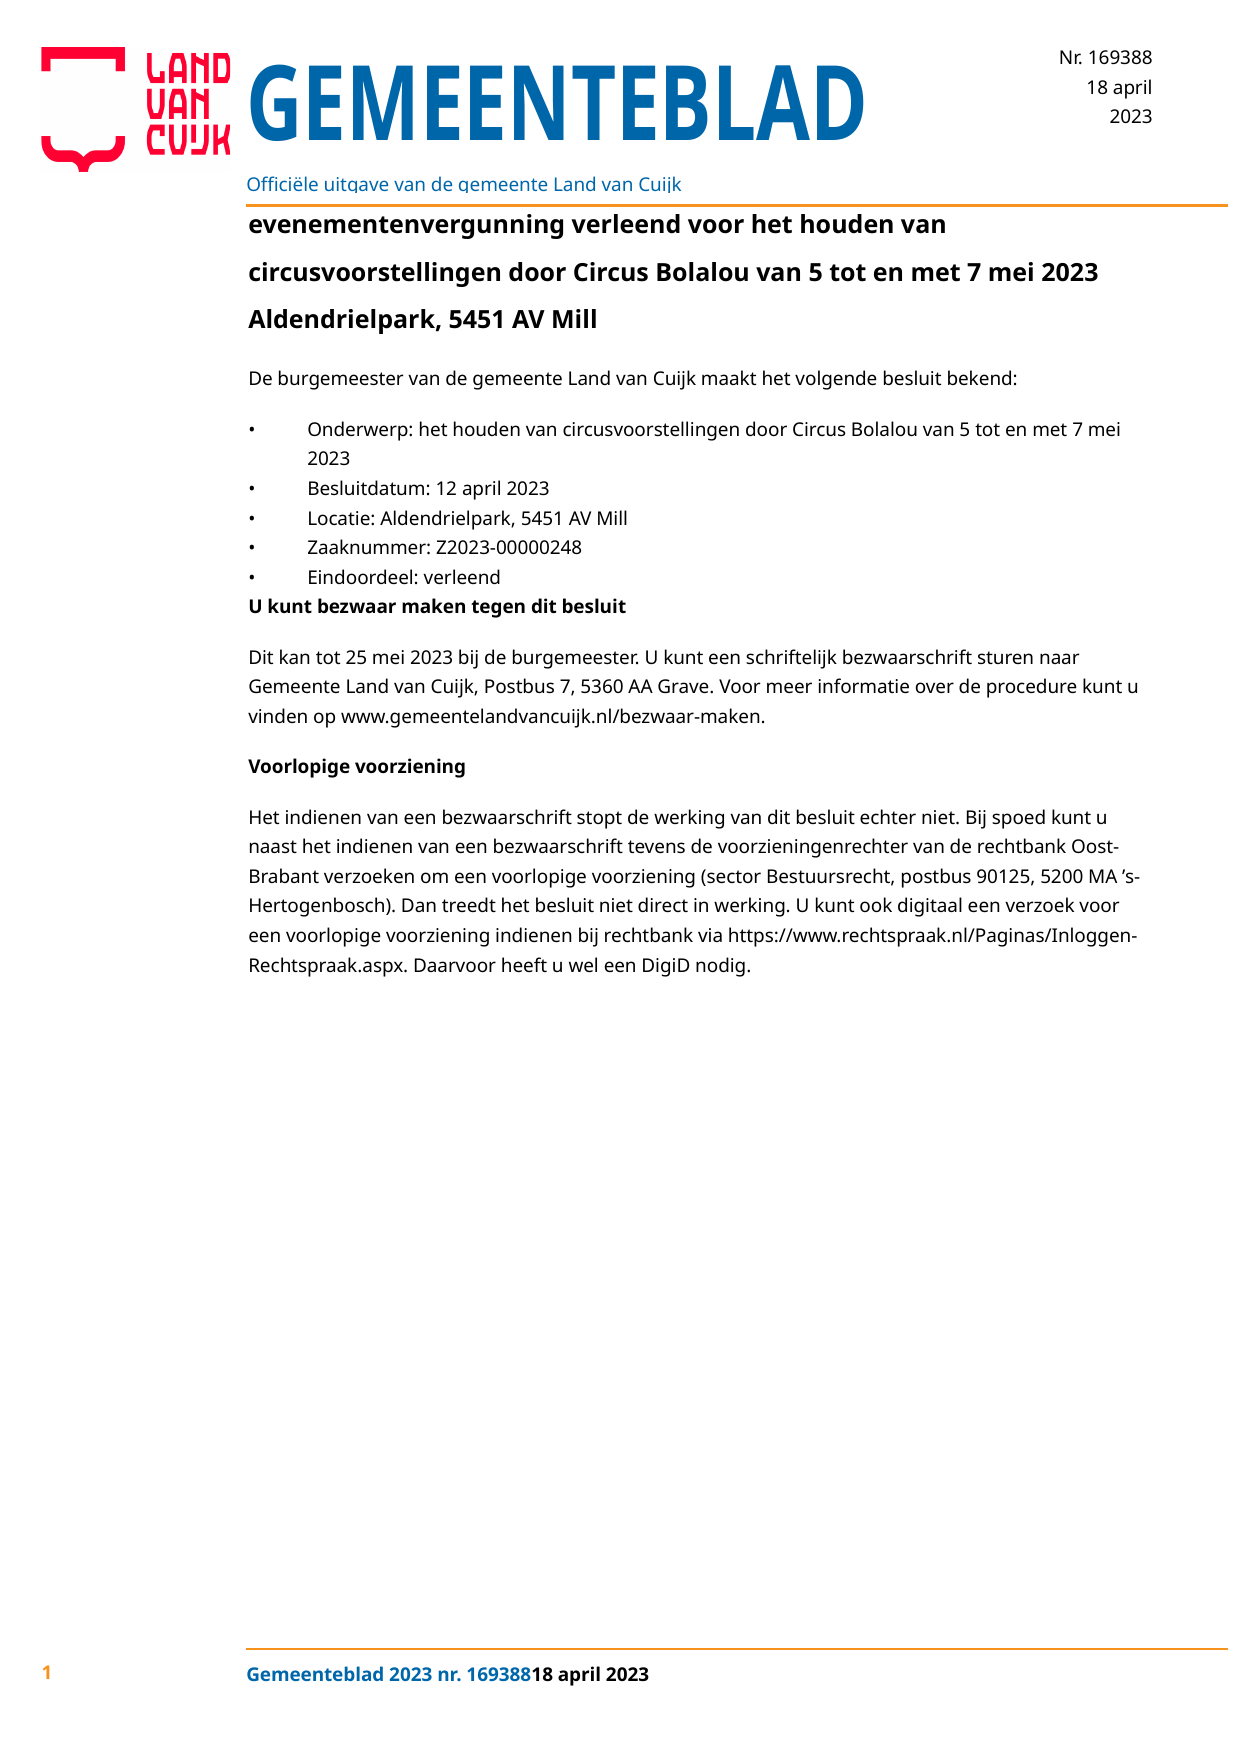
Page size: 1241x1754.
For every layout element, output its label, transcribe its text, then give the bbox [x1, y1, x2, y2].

text evenementenvergunning verleend voor het houden van circusvoorstellingen door Circus Bolalou van 5 tot en met 7 mei 2023 Aldendrielpark, 5451 AV Mill [248, 207, 1152, 336]
text Voorlopige voorziening [248, 753, 1152, 779]
text De burgemeester van de gemeente Land van Cuijk maakt het volgende besluit bekend: [248, 366, 1152, 391]
list Eindoordeel: verleend [248, 564, 1152, 589]
picture [41, 47, 231, 172]
list Zaaknummer: Z2023-00000248 [248, 534, 1152, 560]
text Het indienen van een bezwaarschrift stopt de werking van dit besluit echter niet. Bij spoed kunt u naast het indienen van een bezwaarschrift tevens de voorzieningenrechter van de rechtbank Oost-Brabant verzoeken om een voorlopige voorziening (sector Bestuursrecht, postbus 90125, 5200 MA ’s-Hertogenbosch). Dan treedt het besluit niet direct in werking. U kunt ook digitaal een verzoek voor een voorlopige voorziening indienen bij rechtbank via https://www.rechtspraak.nl/Paginas/Inloggen-Rechtspraak.aspx. Daarvoor heeft u wel een DigiD nodig. [248, 804, 1152, 977]
text U kunt bezwaar maken tegen dit besluit [248, 593, 1152, 619]
list Besluitdatum: 12 april 2023 [248, 475, 1152, 501]
list Locatie: Aldendrielpark, 5451 AV Mill [248, 505, 1152, 530]
list Onderwerp: het houden van circusvoorstellingen door Circus Bolalou van 5 tot en met 7 mei 2023 [248, 416, 1152, 471]
text Dit kan tot 25 mei 2023 bij de burgemeester. U kunt een schriftelijk bezwaarschrift sturen naar Gemeente Land van Cuijk, Postbus 7, 5360 AA Grave. Voor meer informatie over de procedure kunt u vinden op www.gemeentelandvancuijk.nl/bezwaar-maken. [248, 644, 1152, 729]
